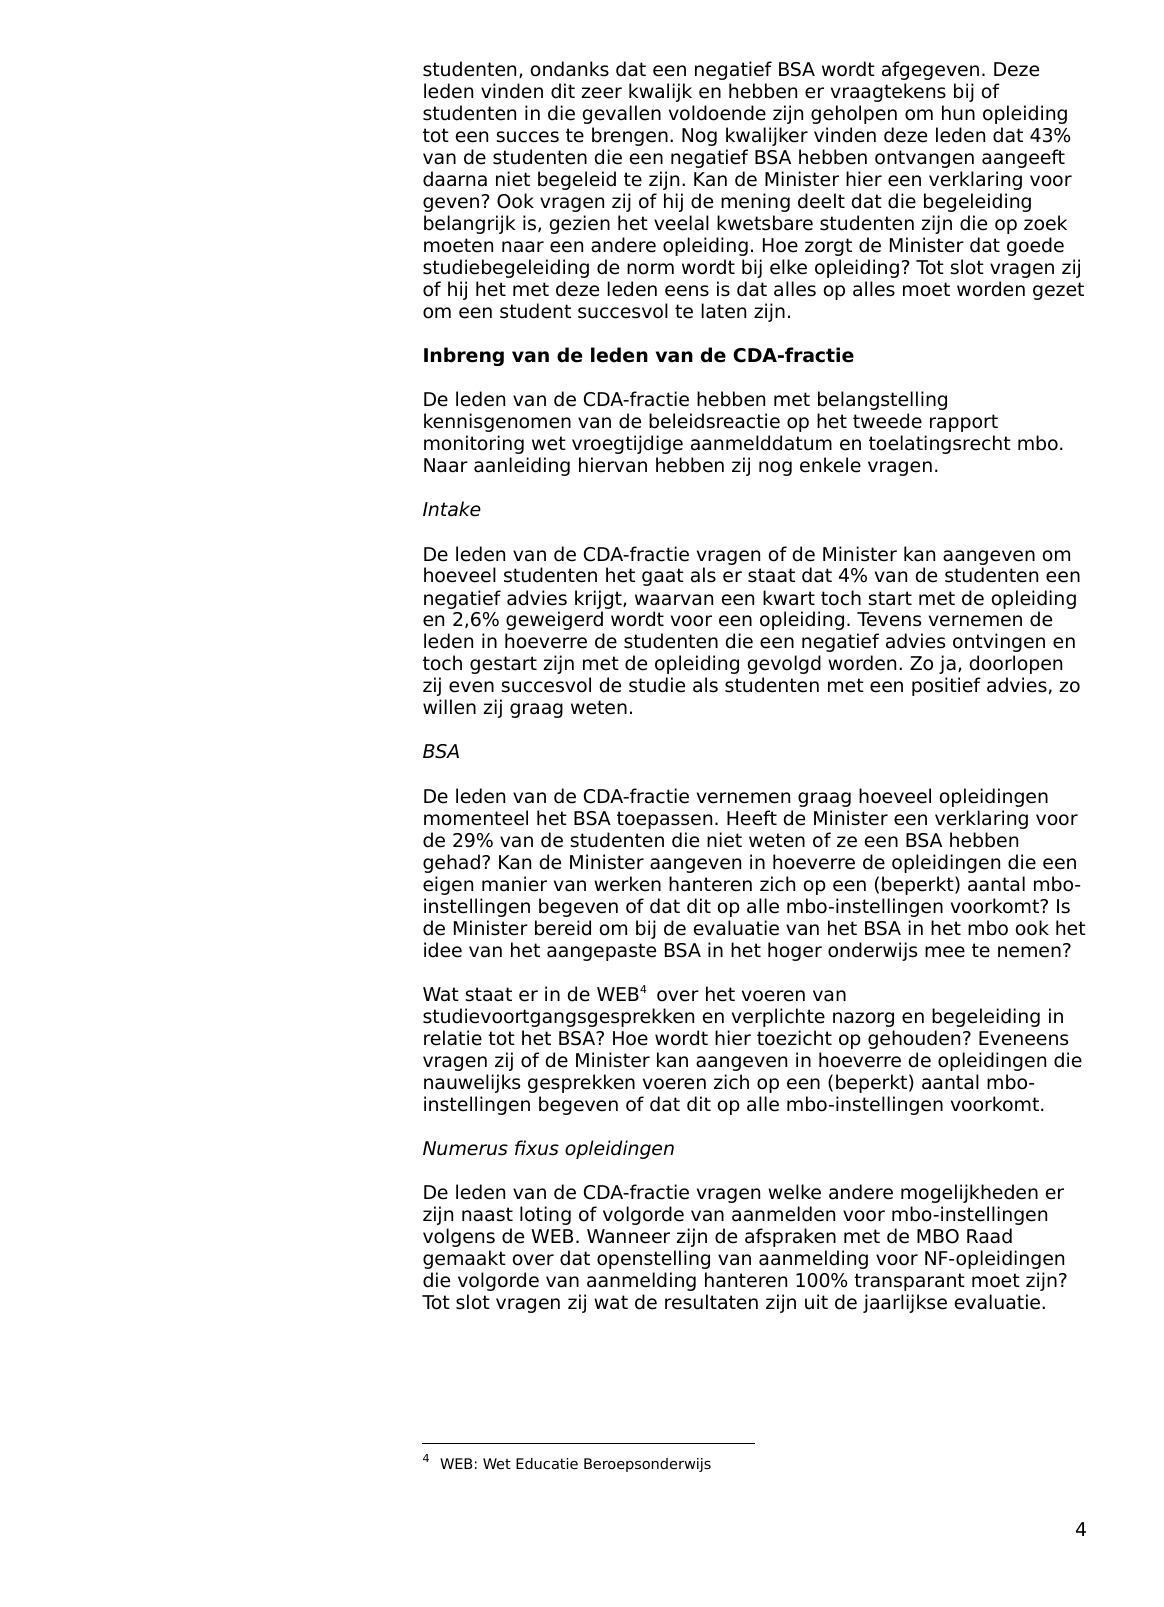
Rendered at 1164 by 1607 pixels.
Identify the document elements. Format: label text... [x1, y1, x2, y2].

subtitle Intake [422, 499, 1087, 521]
subtitle BSA [422, 741, 1087, 763]
text studenten, ondanks dat een negatief BSA wordt afgegeven. Deze leden vinden dit zeer kwalijk en hebben er vraagtekens bij of studenten in die gevallen voldoende zijn geholpen om hun opleiding tot een succes te brengen. Nog kwalijker vinden deze leden dat 43% van de studenten die een negatief BSA hebben ontvangen aangeeft daarna niet begeleid te zijn. Kan de Minister hier een verklaring voor geven? Ook vragen zij of hij de mening deelt dat die begeleiding belangrijk is, gezien het veelal kwetsbare studenten zijn die op zoek moeten naar een andere opleiding. Hoe zorgt de Minister dat goede studiebegeleiding de norm wordt bij elke opleiding? Tot slot vragen zij of hij het met deze leden eens is dat alles op alles moet worden gezet om een student succesvol te laten zijn. [422, 59, 1087, 323]
subtitle Numerus fixus opleidingen [422, 1138, 1087, 1160]
text WEB: Wet Educatie Beroepsonderwijs [422, 1452, 1087, 1474]
text De leden van de CDA-fractie vragen of de Minister kan aangeven om hoeveel studenten het gaat als er staat dat 4% van de studenten een negatief advies krijgt, waarvan een kwart toch start met de opleiding en 2,6% geweigerd wordt voor een opleiding. Tevens vernemen de leden in hoeverre de studenten die een negatief advies ontvingen en toch gestart zijn met de opleiding gevolgd worden. Zo ja, doorlopen zij even succesvol de studie als studenten met een positief advies, zo willen zij graag weten. [422, 543, 1087, 719]
text Wat staat er in de WEB over het voeren van studievoortgangsgesprekken en verplichte nazorg en begeleiding in relatie tot het BSA? Hoe wordt hier toezicht op gehouden? Eveneens vragen zij of de Minister kan aangeven in hoeverre de opleidingen die nauwelijks gesprekken voeren zich op een (beperkt) aantal mbo-instellingen begeven of dat dit op alle mbo-instellingen voorkomt. [422, 984, 1087, 1116]
text De leden van de CDA-fractie hebben met belangstelling kennisgenomen van de beleidsreactie op het tweede rapport monitoring wet vroegtijdige aanmelddatum en toelatingsrecht mbo. Naar aanleiding hiervan hebben zij nog enkele vragen. [422, 389, 1087, 477]
text De leden van de CDA-fractie vragen welke andere mogelijkheden er zijn naast loting of volgorde van aanmelden voor mbo-instellingen volgens de WEB. Wanneer zijn de afspraken met de MBO Raad gemaakt over dat openstelling van aanmelding voor NF-opleidingen die volgorde van aanmelding hanteren 100% transparant moet zijn? Tot slot vragen zij wat de resultaten zijn uit de jaarlijkse evaluatie. [422, 1182, 1087, 1314]
subtitle Inbreng van de leden van de CDA-fractie [422, 345, 1087, 367]
text De leden van de CDA-fractie vernemen graag hoeveel opleidingen momenteel het BSA toepassen. Heeft de Minister een verklaring voor de 29% van de studenten die niet weten of ze een BSA hebben gehad? Kan de Minister aangeven in hoeverre de opleidingen die een eigen manier van werken hanteren zich op een (beperkt) aantal mbo-instellingen begeven of dat dit op alle mbo-instellingen voorkomt? Is de Minister bereid om bij de evaluatie van het BSA in het mbo ook het idee van het aangepaste BSA in het hoger onderwijs mee te nemen? [422, 786, 1087, 961]
